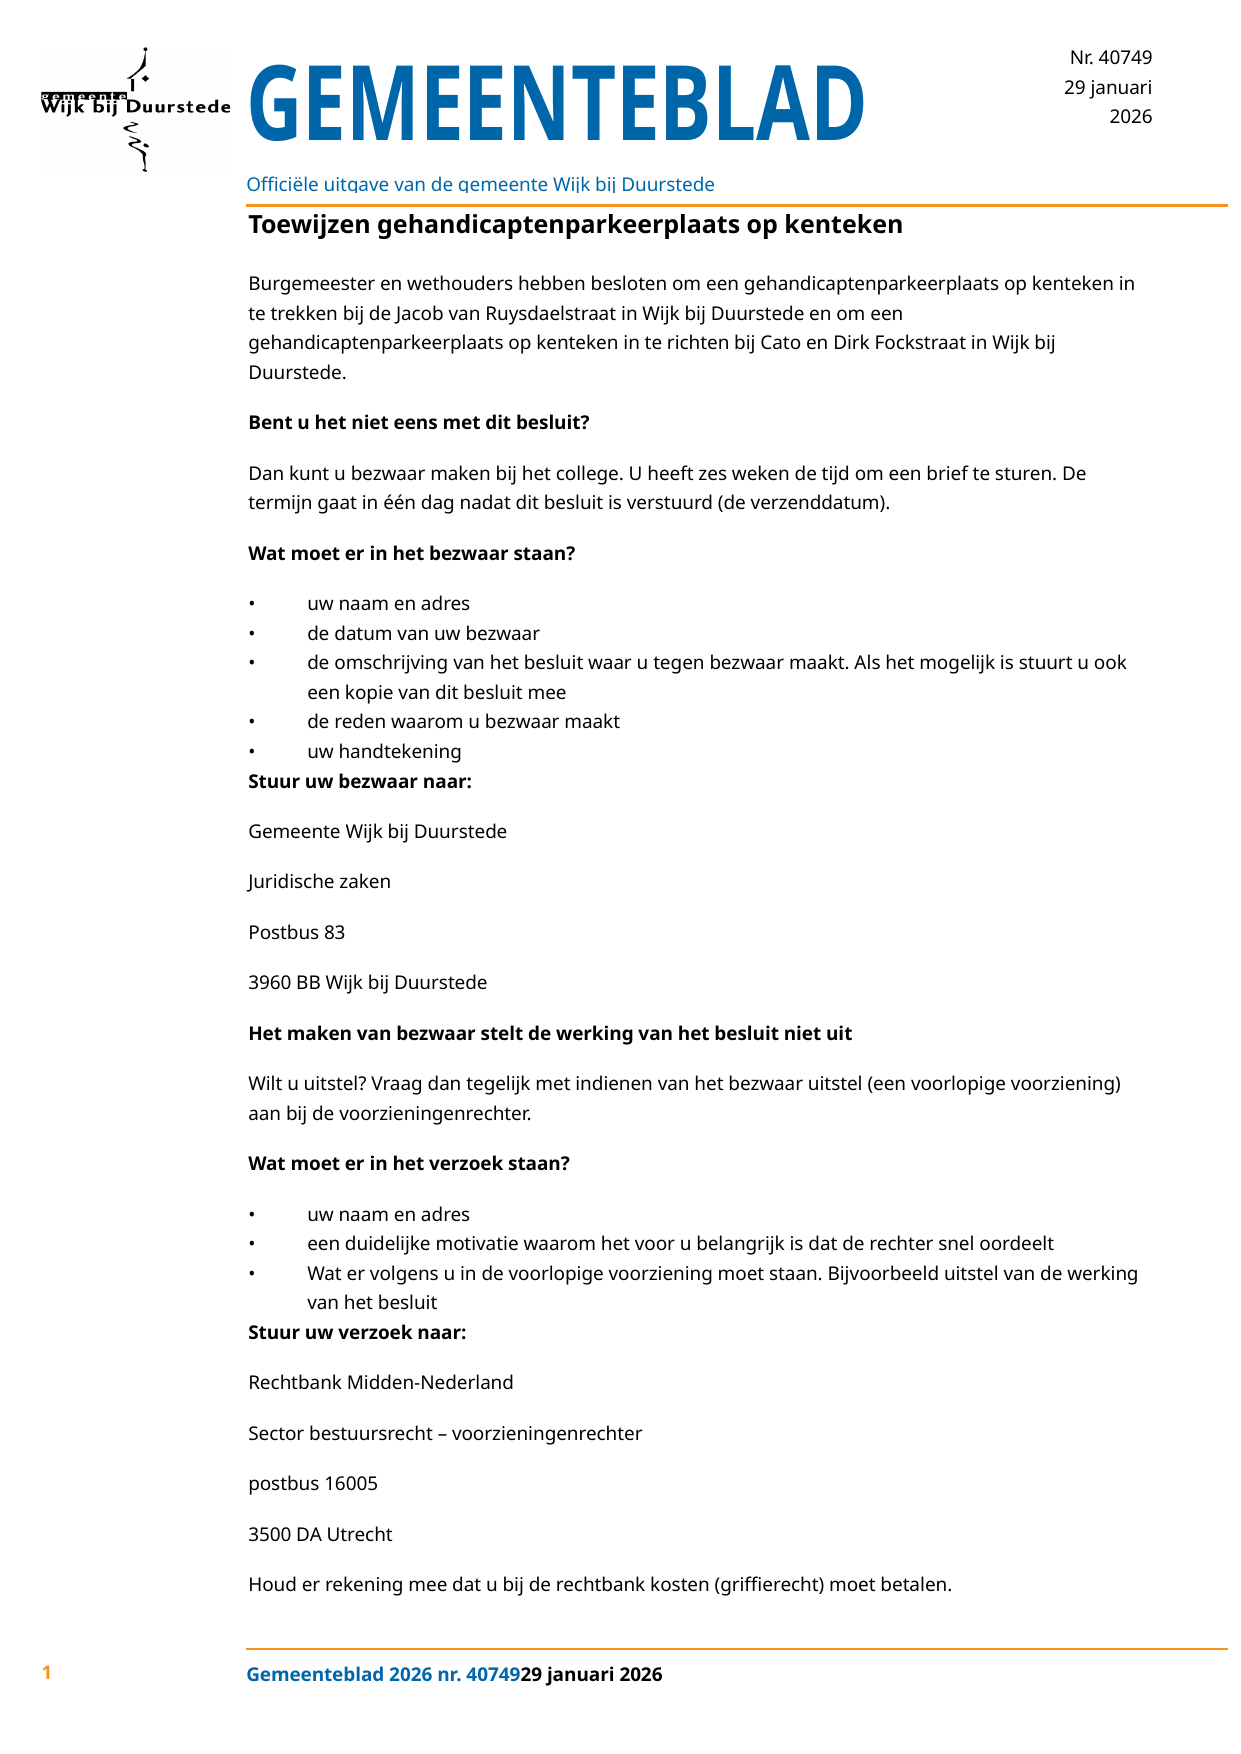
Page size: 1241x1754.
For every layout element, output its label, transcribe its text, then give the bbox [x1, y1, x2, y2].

text Postbus 83 [248, 919, 1152, 945]
list uw naam en adres [248, 590, 1152, 616]
list uw naam en adres [248, 1201, 1152, 1226]
list de omschrijving van het besluit waar u tegen bezwaar maakt. Als het mogelijk is stuurt u ook een kopie van dit besluit mee [248, 649, 1152, 705]
list de datum van uw bezwaar [248, 620, 1152, 646]
text Toewijzen gehandicaptenparkeerplaats op kenteken [248, 207, 1152, 241]
text Sector bestuursrecht – voorzieningenrechter [248, 1420, 1152, 1446]
text Stuur uw bezwaar naar: [248, 768, 1152, 793]
text Gemeente Wijk bij Duurstede [248, 818, 1152, 844]
text Wat moet er in het verzoek staan? [248, 1150, 1152, 1176]
text Houd er rekening mee dat u bij de rechtbank kosten (griffierecht) moet betalen. [248, 1571, 1152, 1597]
text 3960 BB Wijk bij Duurstede [248, 969, 1152, 995]
list de reden waarom u bezwaar maakt [248, 709, 1152, 734]
text Dan kunt u bezwaar maken bij het college. U heeft zes weken de tijd om een brief te sturen. De termijn gaat in één dag nadat dit besluit is verstuurd (de verzenddatum). [248, 460, 1152, 515]
text Stuur uw verzoek naar: [248, 1319, 1152, 1345]
text Wat moet er in het bezwaar staan? [248, 540, 1152, 566]
text Juridische zaken [248, 869, 1152, 894]
text postbus 16005 [248, 1470, 1152, 1496]
list uw handtekening [248, 738, 1152, 764]
list een duidelijke motivatie waarom het voor u belangrijk is dat de rechter snel oordeelt [248, 1230, 1152, 1256]
text Het maken van bezwaar stelt de werking van het besluit niet uit [248, 1020, 1152, 1046]
text Bent u het niet eens met dit besluit? [248, 409, 1152, 435]
text Wilt u uitstel? Vraag dan tegelijk met indienen van het bezwaar uitstel (een voorlopige voorziening) aan bij de voorzieningenrechter. [248, 1070, 1152, 1126]
list Wat er volgens u in de voorlopige voorziening moet staan. Bijvoorbeeld uitstel van de werking van het besluit [248, 1260, 1152, 1315]
text Burgemeester en wethouders hebben besloten om een gehandicaptenparkeerplaats op kenteken in te trekken bij de Jacob van Ruysdaelstraat in Wijk bij Duurstede en om een gehandicaptenparkeerplaats op kenteken in te richten bij Cato en Dirk Fockstraat in Wijk bij Duurstede. [248, 270, 1152, 385]
picture [41, 47, 231, 172]
text Rechtbank Midden-Nederland [248, 1369, 1152, 1395]
text 3500 DA Utrecht [248, 1521, 1152, 1546]
